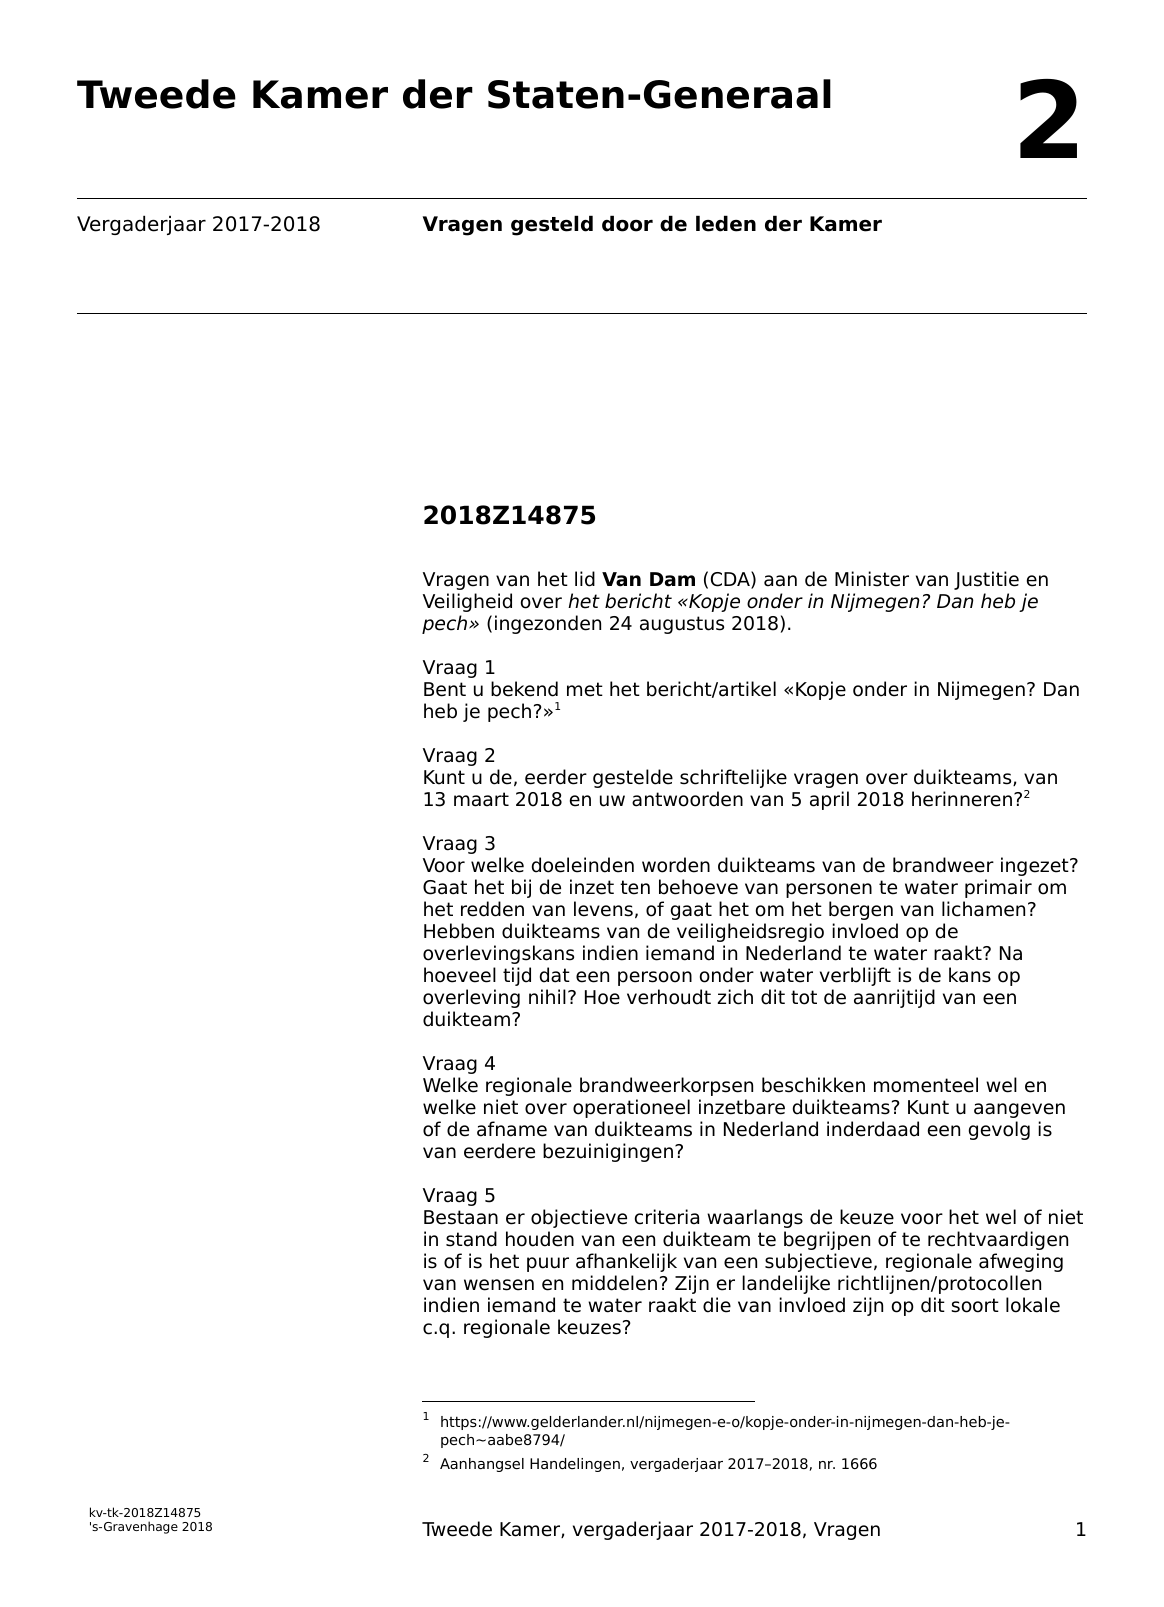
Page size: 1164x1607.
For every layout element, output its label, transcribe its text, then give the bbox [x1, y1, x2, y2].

text kv-tk-2018Z14875 [88, 1506, 323, 1520]
text Welke regionale brandweerkorpsen beschikken momenteel wel en welke niet over operationeel inzetbare duikteams? Kunt u aangeven of de afname van duikteams in Nederland inderdaad een gevolg is van eerdere bezuinigingen? [422, 1075, 1087, 1163]
table_cell Vragen gesteld door de leden der Kamer [422, 199, 1087, 313]
text https://www.gelderlander.nl/nijmegen-e-o/kopje-onder-in-nijmegen-dan-heb-je-pech~aabe8794/ [422, 1410, 1087, 1449]
table_cell Vergaderjaar 2017-2018 [77, 199, 422, 313]
table_header Tweede Kamer der Staten-Generaal [77, 59, 886, 198]
text Vraag 2 [422, 745, 1087, 767]
text Vraag 1 [422, 657, 1087, 679]
text Kunt u de, eerder gestelde schriftelijke vragen over duikteams, van 13 maart 2018 en uw antwoorden van 5 april 2018 herinneren? [422, 767, 1087, 811]
text Vragen van het lid Van Dam (CDA) aan de Minister van Justitie en Veiligheid over het bericht «Kopje onder in Nijmegen? Dan heb je pech» (ingezonden 24 augustus 2018). [422, 569, 1087, 635]
text Bent u bekend met het bericht/artikel «Kopje onder in Nijmegen? Dan heb je pech?» [422, 679, 1087, 723]
text Aanhangsel Handelingen, vergaderjaar 2017–2018, nr. 1666 [422, 1452, 1087, 1474]
table_header 2 [886, 59, 1087, 198]
text 's-Gravenhage 2018 [88, 1520, 323, 1534]
text Vraag 3 [422, 833, 1087, 855]
text Vraag 4 [422, 1053, 1087, 1075]
text Vraag 5 [422, 1185, 1087, 1207]
text Bestaan er objectieve criteria waarlangs de keuze voor het wel of niet in stand houden van een duikteam te begrijpen of te rechtvaardigen is of is het puur afhankelijk van een subjectieve, regionale afweging van wensen en middelen? Zijn er landelijke richtlijnen/protocollen indien iemand te water raakt die van invloed zijn op dit soort lokale c.q. regionale keuzes? [422, 1207, 1087, 1339]
text Voor welke doeleinden worden duikteams van de brandweer ingezet? Gaat het bij de inzet ten behoeve van personen te water primair om het redden van levens, of gaat het om het bergen van lichamen? Hebben duikteams van de veiligheidsregio invloed op de overlevingskans indien iemand in Nederland te water raakt? Na hoeveel tijd dat een persoon onder water verblijft is de kans op overleving nihil? Hoe verhoudt zich dit tot de aanrijtijd van een duikteam? [422, 855, 1087, 1031]
text 2018Z14875 [422, 501, 1087, 531]
